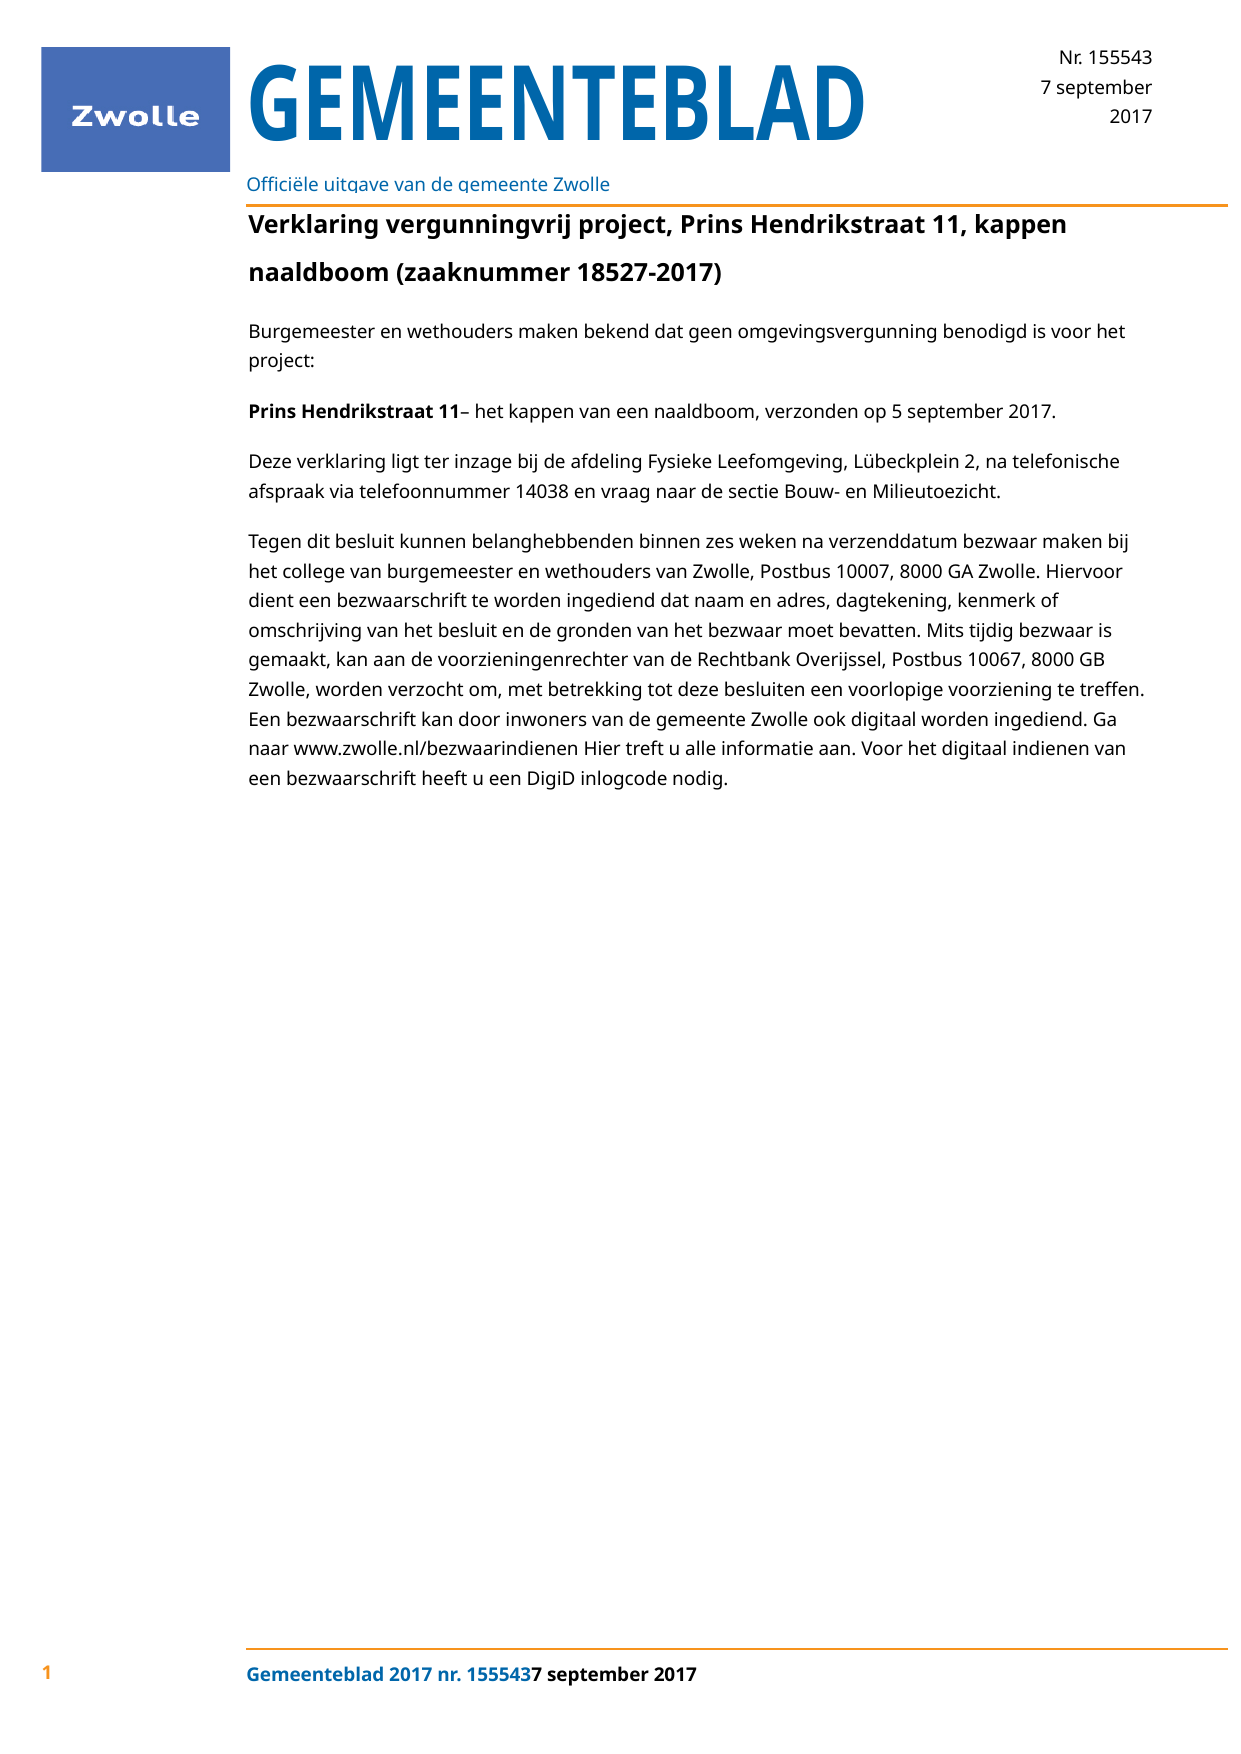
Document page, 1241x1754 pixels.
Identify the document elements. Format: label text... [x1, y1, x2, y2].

text Tegen dit besluit kunnen belanghebbenden binnen zes weken na verzenddatum bezwaar maken bij het college van burgemeester en wethouders van Zwolle, Postbus 10007, 8000 GA Zwolle. Hiervoor dient een bezwaarschrift te worden ingediend dat naam en adres, dagtekening, kenmerk of omschrijving van het besluit en de gronden van het bezwaar moet bevatten. Mits tijdig bezwaar is gemaakt, kan aan de voorzieningenrechter van de Rechtbank Overijssel, Postbus 10067, 8000 GB Zwolle, worden verzocht om, met betrekking tot deze besluiten een voorlopige voorziening te treffen. Een bezwaarschrift kan door inwoners van de gemeente Zwolle ook digitaal worden ingediend. Ga naar www.zwolle.nl/bezwaarindienen Hier treft u alle informatie aan. Voor het digitaal indienen van een bezwaarschrift heeft u een DigiD inlogcode nodig. [248, 528, 1152, 791]
text Verklaring vergunningvrij project, Prins Hendrikstraat 11, kappen naaldboom (zaaknummer 18527-2017) [248, 207, 1152, 288]
text Burgemeester en wethouders maken bekend dat geen omgevingsvergunning benodigd is voor het project: [248, 318, 1152, 373]
text Prins Hendrikstraat 11– het kappen van een naaldboom, verzonden op 5 september 2017. [248, 398, 1152, 424]
text Deze verklaring ligt ter inzage bij de afdeling Fysieke Leefomgeving, Lübeckplein 2, na telefonische afspraak via telefoonnummer 14038 en vraag naar de sectie Bouw- en Milieutoezicht. [248, 448, 1152, 504]
picture [41, 47, 231, 172]
